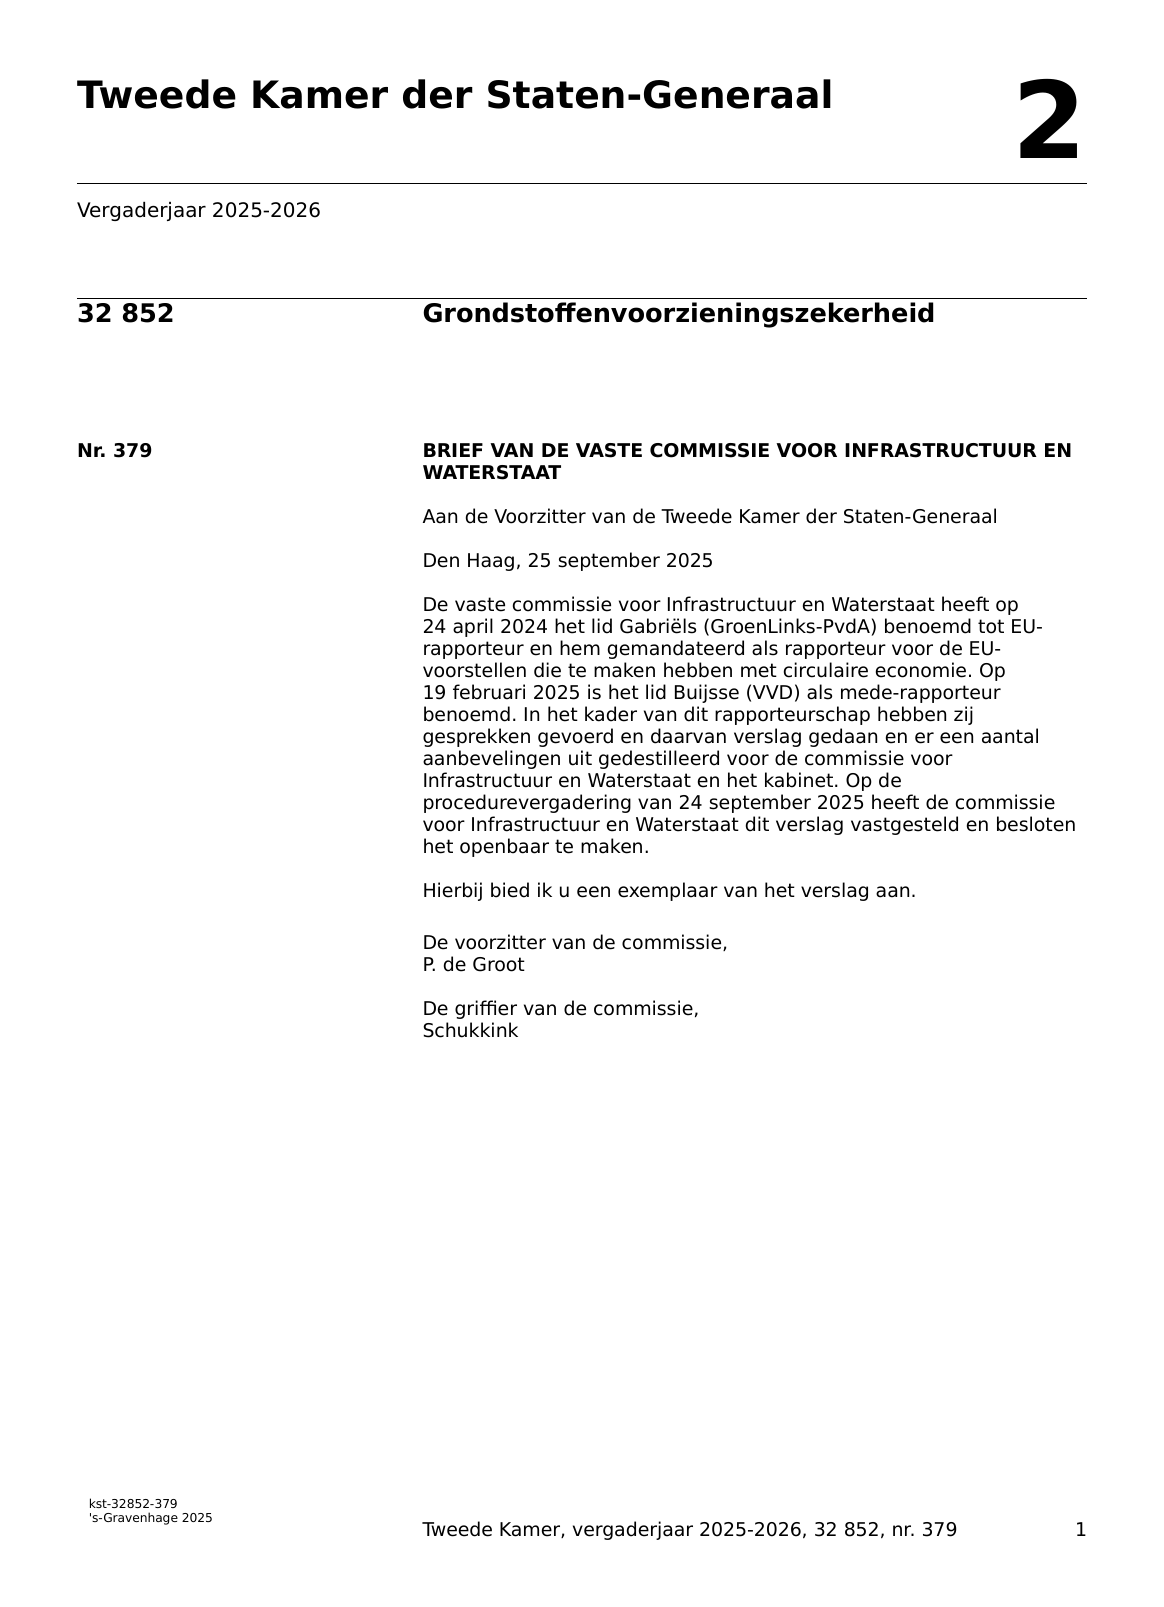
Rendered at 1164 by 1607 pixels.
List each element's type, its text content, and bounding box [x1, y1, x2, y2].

table_cell Vergaderjaar 2025-2026 [77, 184, 1087, 298]
subtitle 32 852 Grondstoffenvoorzieningszekerheid [77, 299, 1087, 329]
text kst-32852-379 [88, 1497, 323, 1511]
subtitle Nr. 379 BRIEF VAN DE VASTE COMMISSIE VOOR INFRASTRUCTUUR EN WATERSTAAT [77, 440, 1087, 484]
text De voorzitter van de commissie, P. de Groot [422, 932, 1087, 976]
text Aan de Voorzitter van de Tweede Kamer der Staten-Generaal [422, 506, 1087, 528]
table_header 2 [886, 59, 1087, 183]
text Den Haag, 25 september 2025 [422, 550, 1087, 572]
text De griffier van de commissie, Schukkink [422, 998, 1087, 1042]
text Hierbij bied ik u een exemplaar van het verslag aan. [422, 880, 1087, 902]
text 's-Gravenhage 2025 [88, 1511, 323, 1525]
table_header Tweede Kamer der Staten-Generaal [77, 59, 886, 183]
text De vaste commissie voor Infrastructuur en Waterstaat heeft op 24 april 2024 het lid Gabriëls (GroenLinks-PvdA) benoemd tot EU-rapporteur en hem gemandateerd als rapporteur voor de EU-voorstellen die te maken hebben met circulaire economie. Op 19 februari 2025 is het lid Buijsse (VVD) als mede-rapporteur benoemd. In het kader van dit rapporteurschap hebben zij gesprekken gevoerd en daarvan verslag gedaan en er een aantal aanbevelingen uit gedestilleerd voor de commissie voor Infrastructuur en Waterstaat en het kabinet. Op de procedurevergadering van 24 september 2025 heeft de commissie voor Infrastructuur en Waterstaat dit verslag vastgesteld en besloten het openbaar te maken. [422, 594, 1087, 858]
